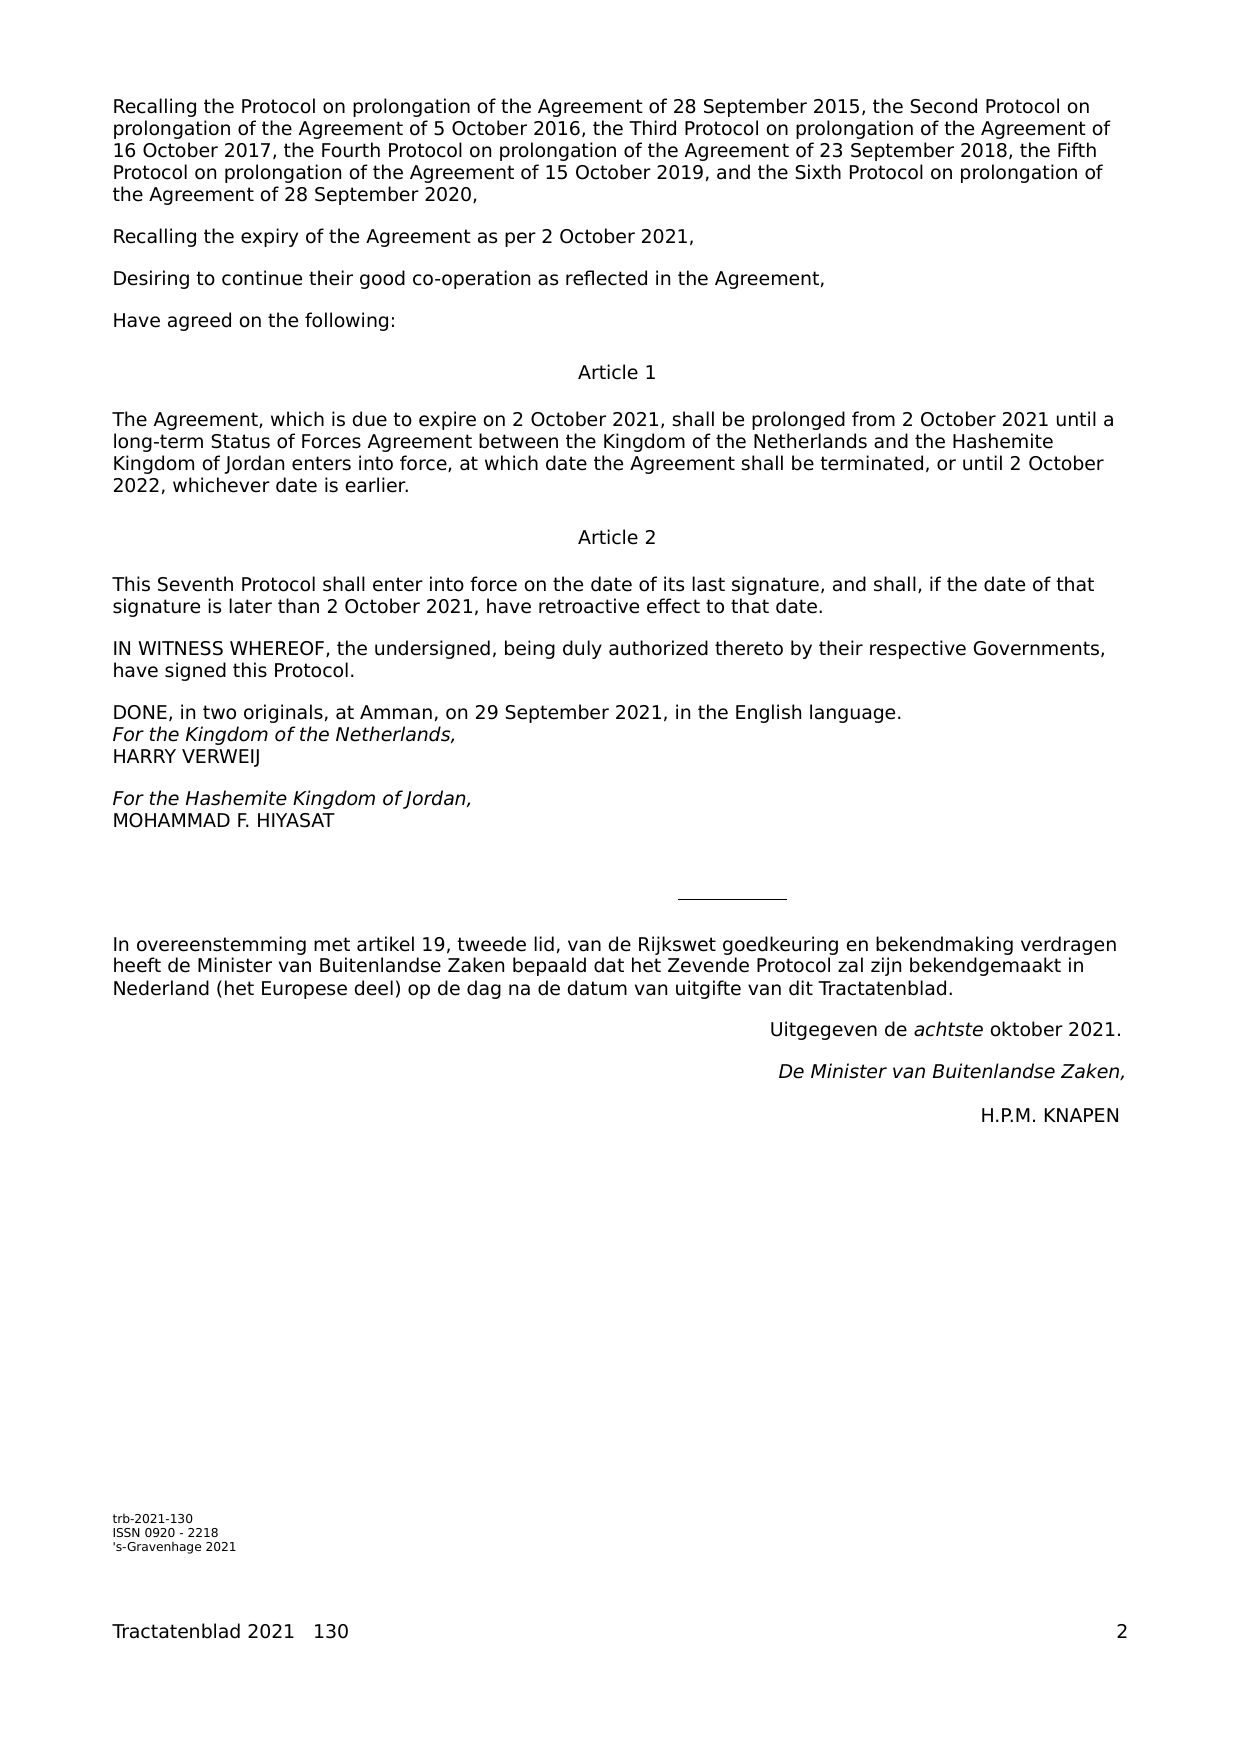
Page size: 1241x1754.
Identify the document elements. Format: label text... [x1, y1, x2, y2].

subtitle Article 1 [112, 362, 1128, 384]
text 's-Gravenhage 2021 [112, 1540, 346, 1554]
text For the Hashemite Kingdom of Jordan, MOHAMMAD F. HIYASAT [112, 787, 1128, 831]
text In overeenstemming met artikel 19, tweede lid, van de Rijkswet goedkeuring en bekendmaking verdragen heeft de Minister van Buitenlandse Zaken bepaald dat het Zevende Protocol zal zijn bekendgemaakt in Nederland (het Europese deel) op de dag na de datum van uitgifte van dit Tractatenblad. [112, 933, 1128, 999]
text DONE, in two originals, at Amman, on 29 September 2021, in the English language. [112, 702, 1128, 723]
text This Seventh Protocol shall enter into force on the date of its last signature, and shall, if the date of that signature is later than 2 October 2021, have retroactive effect to that date. [112, 574, 1128, 618]
text Recalling the Protocol on prolongation of the Agreement of 28 September 2015, the Second Protocol on prolongation of the Agreement of 5 October 2016, the Third Protocol on prolongation of the Agreement of 16 October 2017, the Fourth Protocol on prolongation of the Agreement of 23 September 2018, the Fifth Protocol on prolongation of the Agreement of 15 October 2019, and the Sixth Protocol on prolongation of the Agreement of 28 September 2020, [112, 96, 1128, 206]
text For the Kingdom of the Netherlands, HARRY VERWEIJ [112, 723, 1128, 767]
text Have agreed on the following: [112, 310, 1128, 332]
subtitle Article 2 [112, 527, 1128, 549]
text Recalling the expiry of the Agreement as per 2 October 2021, [112, 226, 1128, 248]
text IN WITNESS WHEREOF, the undersigned, being duly authorized thereto by their respective Governments, have signed this Protocol. [112, 638, 1128, 682]
text ISSN 0920 - 2218 [112, 1526, 346, 1540]
text The Agreement, which is due to expire on 2 October 2021, shall be prolonged from 2 October 2021 until a long-term Status of Forces Agreement between the Kingdom of the Netherlands and the Hashemite Kingdom of Jordan enters into force, at which date the Agreement shall be terminated, or until 2 October 2022, whichever date is earlier. [112, 409, 1128, 497]
text trb-2021-130 [112, 1512, 346, 1526]
text De Minister van Buitenlandse Zaken, H.P.M. KNAPEN [112, 1061, 1128, 1127]
text Desiring to continue their good co-operation as reflected in the Agreement, [112, 268, 1128, 290]
text Uitgegeven de achtste oktober 2021. [112, 1019, 1128, 1041]
